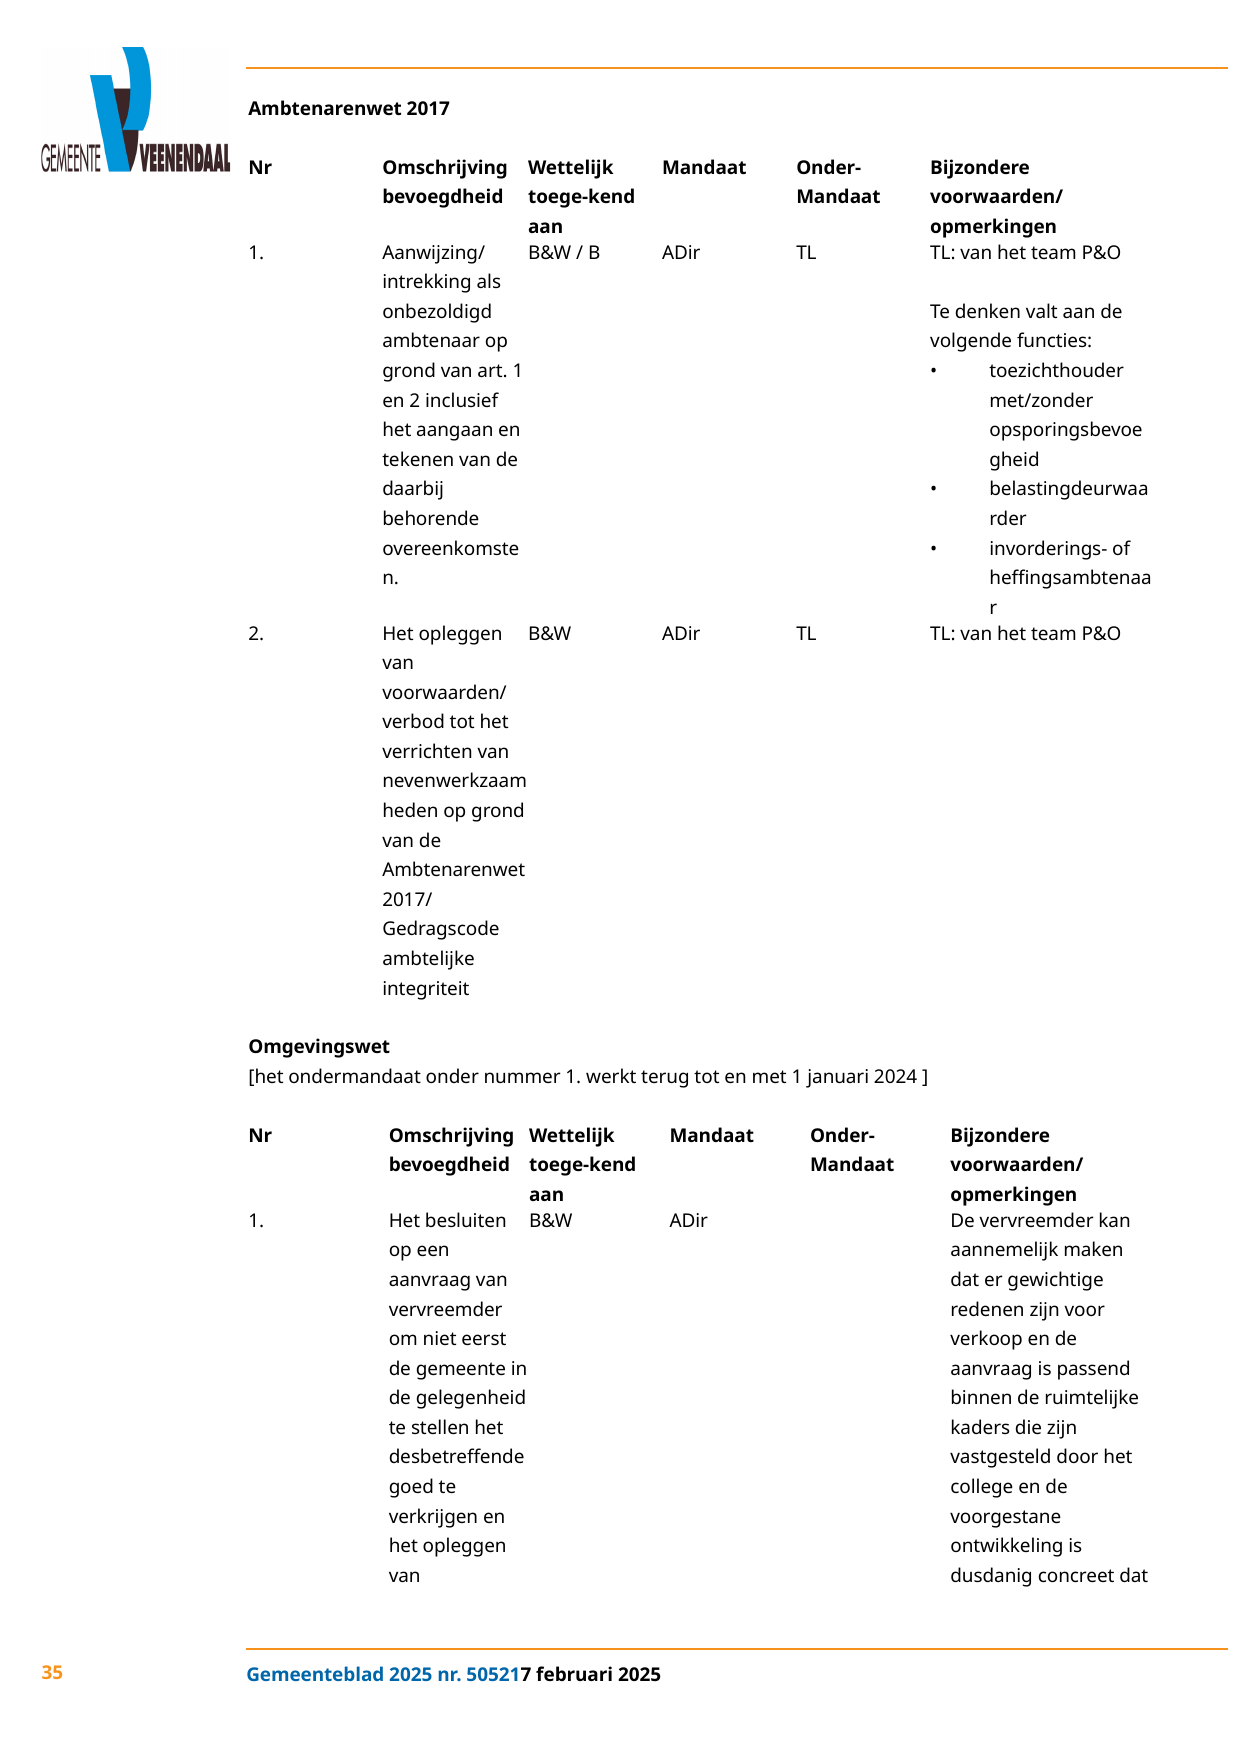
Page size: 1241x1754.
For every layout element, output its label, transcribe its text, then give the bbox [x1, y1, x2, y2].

table_header Wettelijk toege-kend aan [529, 1122, 669, 1207]
table_cell ADir [662, 620, 796, 1000]
table_cell Het besluiten op een aanvraag van vervreemder om niet eerst de gemeente in de gelegenheid te stellen het desbetreffende goed te verkrijgen en het opleggen van [389, 1207, 529, 1588]
picture [123, 47, 231, 172]
table_cell De vervreemder kan aannemelijk maken dat er gewichtige redenen zijn voor verkoop en de aanvraag is passend binnen de ruimtelijke kaders die zijn vastgesteld door het college en de voorgestane ontwikkeling is dusdanig concreet dat [950, 1207, 1152, 1588]
table_header Omschrijving bevoegdheid [389, 1122, 529, 1207]
table_cell [810, 1207, 950, 1588]
table_cell 1. [248, 239, 382, 620]
table_cell TL: van het team P&O Te denken valt aan de volgende functies: toezichthouder met/zonder opsporingsbevoegheid belastingdeurwaarder invorderings- of heffingsambtenaar [930, 239, 1152, 620]
table_cell B&W / B [528, 239, 662, 620]
table_cell TL [796, 620, 930, 1000]
table_header Onder- Mandaat [810, 1122, 950, 1207]
table_header Wettelijk toege-kend aan [528, 154, 662, 239]
table_cell B&W [528, 620, 662, 1000]
table_header Nr [248, 1122, 388, 1207]
table_header Bijzondere voorwaarden/ opmerkingen [950, 1122, 1152, 1207]
table_cell ADir [662, 239, 796, 620]
table_cell Het opleggen van voorwaarden/ verbod tot het verrichten van nevenwerkzaamheden op grond van de Ambtenarenwet 2017/ Gedragscode ambtelijke integriteit [382, 620, 528, 1000]
picture [41, 47, 130, 172]
text Omgevingswet [248, 1033, 1152, 1059]
table_cell 1. [248, 1207, 388, 1588]
table_header Omschrijving bevoegdheid [382, 154, 528, 239]
table_cell TL: van het team P&O [930, 620, 1152, 1000]
table_cell ADir [669, 1207, 810, 1588]
table_header Mandaat [662, 154, 796, 239]
table_header Bijzondere voorwaarden/ opmerkingen [930, 154, 1152, 239]
table_cell Aanwijzing/intrekking als onbezoldigd ambtenaar op grond van art. 1 en 2 inclusief het aangaan en tekenen van de daarbij behorende overeenkomsten. [382, 239, 528, 620]
table_cell B&W [529, 1207, 669, 1588]
text [het ondermandaat onder nummer 1. werkt terug tot en met 1 januari 2024 ] [248, 1063, 1152, 1088]
table_cell TL [796, 239, 930, 620]
table_cell 2. [248, 620, 382, 1000]
table_header Onder- Mandaat [796, 154, 930, 239]
text Ambtenarenwet 2017 [248, 95, 1152, 121]
table_header Nr [248, 154, 382, 239]
table_header Mandaat [669, 1122, 810, 1207]
